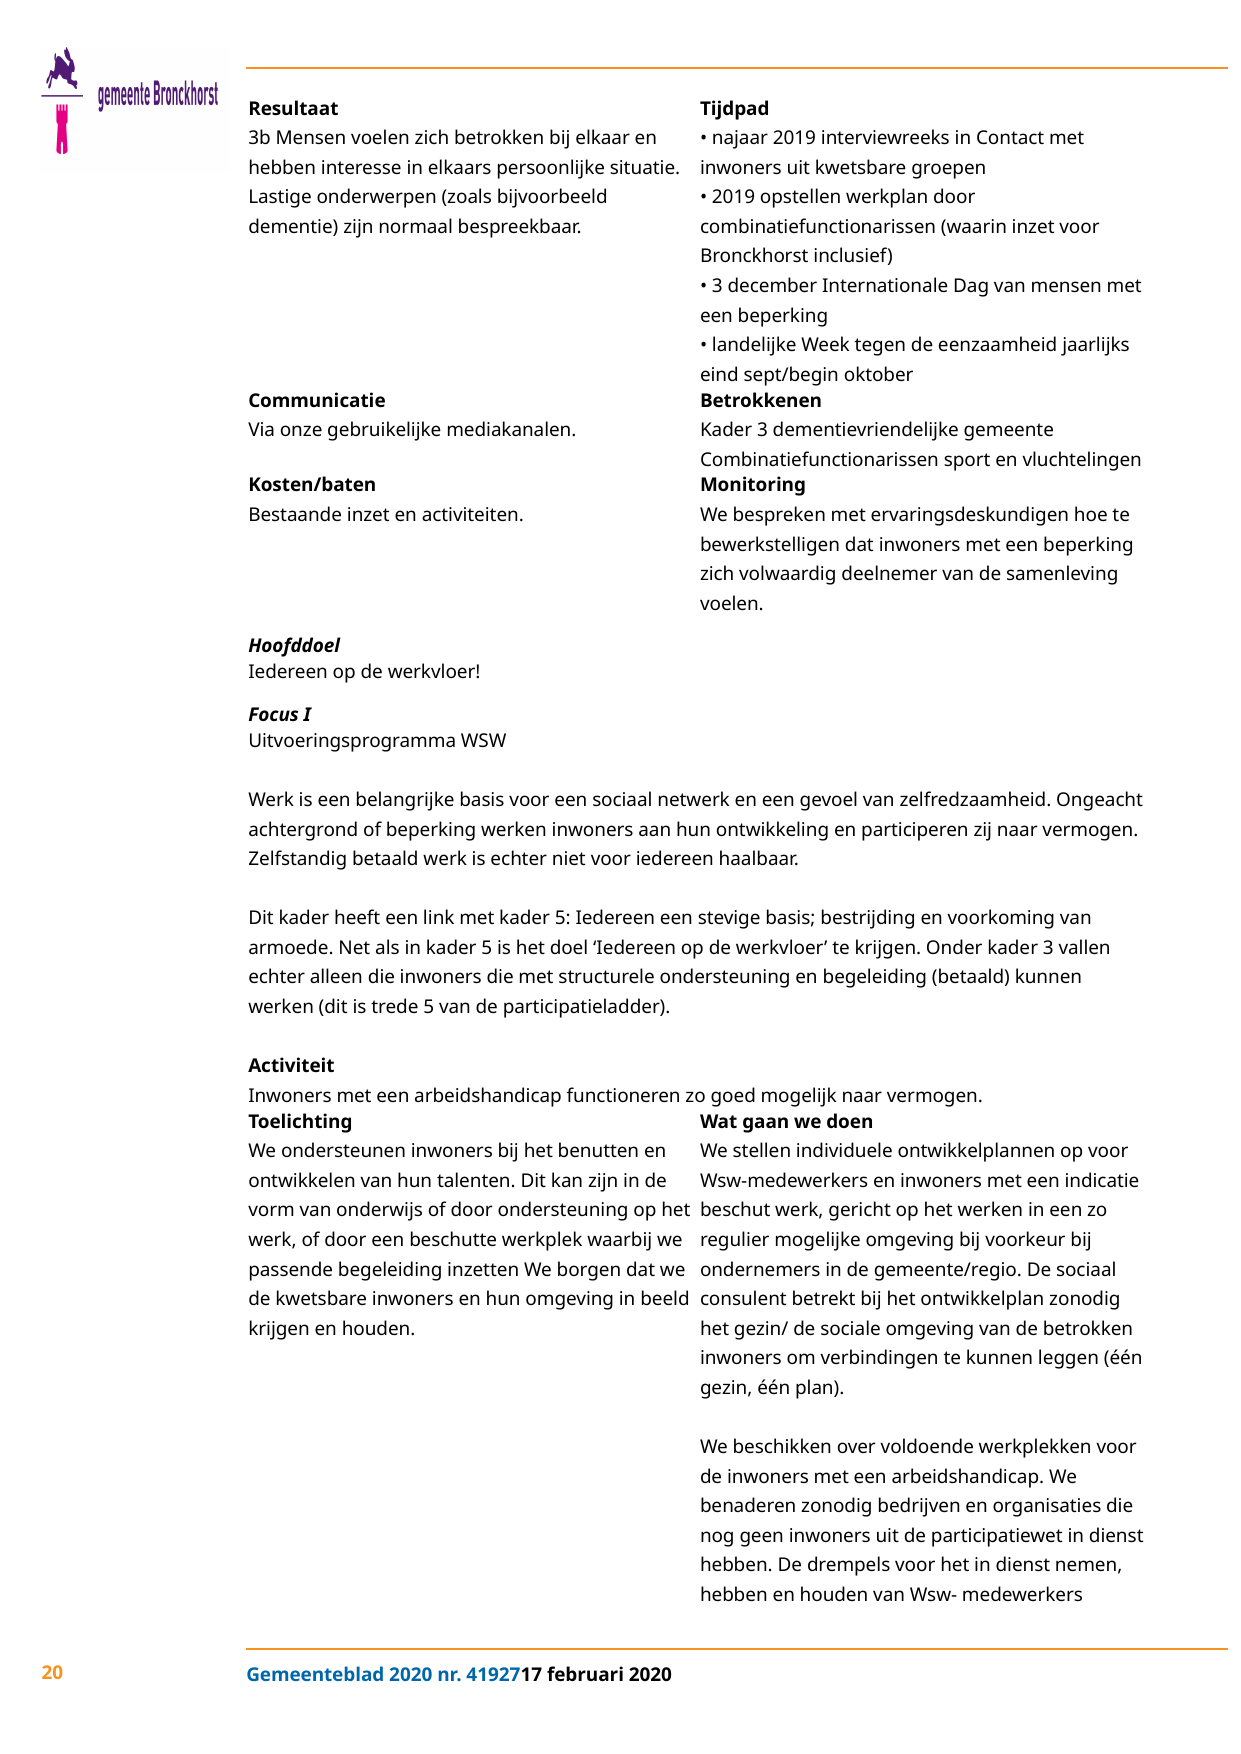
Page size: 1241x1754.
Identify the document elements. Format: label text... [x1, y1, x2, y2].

table_cell Wat gaan we doen We stellen individuele ontwikkelplannen op voor Wsw-medewerkers en inwoners met een indicatie beschut werk, gericht op het werken in een zo regulier mogelijke omgeving bij voorkeur bij ondernemers in de gemeente/regio. De sociaal consulent betrekt bij het ontwikkelplan zonodig het gezin/ de sociale omgeving van de betrokken inwoners om verbindingen te kunnen leggen (één gezin, één plan). We beschikken over voldoende werkplekken voor de inwoners met een arbeidshandicap. We benaderen zonodig bedrijven en organisaties die nog geen inwoners uit de participatiewet in dienst hebben. De drempels voor het in dienst nemen, hebben en houden van Wsw- medewerkers [700, 1108, 1152, 1607]
table_cell Monitoring We bespreken met ervaringsdeskundigen hoe te bewerkstelligen dat inwoners met een beperking zich volwaardig deelnemer van de samenleving voelen. [700, 472, 1152, 616]
table_cell Betrokkenen Kader 3 dementievriendelijke gemeente Combinatiefunctionarissen sport en vluchtelingen [700, 387, 1152, 472]
text Uitvoeringsprogramma WSW [248, 727, 1152, 753]
text Iedereen op de werkvloer! [248, 658, 1152, 684]
table_cell Tijdpad • najaar 2019 interviewreeks in Contact met inwoners uit kwetsbare groepen • 2019 opstellen werkplan door combinatiefunctionarissen (waarin inzet voor Bronckhorst inclusief) • 3 december Internationale Dag van mensen met een beperking • landelijke Week tegen de eenzaamheid jaarlijks eind sept/begin oktober [700, 95, 1152, 387]
text Zelfstandig betaald werk is echter niet voor iedereen haalbaar. [248, 845, 1152, 871]
table_cell Resultaat 3b Mensen voelen zich betrokken bij elkaar en hebben interesse in elkaars persoonlijke situatie. Lastige onderwerpen (zoals bijvoorbeeld dementie) zijn normaal bespreekbaar. [248, 95, 700, 387]
text Dit kader heeft een link met kader 5: Iedereen een stevige basis; bestrijding en voorkoming van armoede. Net als in kader 5 is het doel ‘Iedereen op de werkvloer’ te krijgen. Onder kader 3 vallen echter alleen die inwoners die met structurele ondersteuning en begeleiding (betaald) kunnen werken (dit is trede 5 van de participatieladder). [248, 904, 1152, 1019]
text Werk is een belangrijke basis voor een sociaal netwerk en een gevoel van zelfredzaamheid. Ongeacht achtergrond of beperking werken inwoners aan hun ontwikkeling en participeren zij naar vermogen. [248, 786, 1152, 842]
table_cell Toelichting We ondersteunen inwoners bij het benutten en ontwikkelen van hun talenten. Dit kan zijn in de vorm van onderwijs of door ondersteuning op het werk, of door een beschutte werkplek waarbij we passende begeleiding inzetten We borgen dat we de kwetsbare inwoners en hun omgeving in beeld krijgen en houden. [248, 1108, 700, 1607]
table_cell Kosten/baten Bestaande inzet en activiteiten. [248, 472, 700, 616]
table_header Activiteit Inwoners met een arbeidshandicap functioneren zo goed mogelijk naar vermogen. [248, 1053, 1152, 1108]
picture [41, 47, 231, 172]
table_cell Communicatie Via onze gebruikelijke mediakanalen. [248, 387, 700, 472]
text Hoofddoel [248, 632, 1152, 658]
text Focus I [248, 701, 1152, 727]
